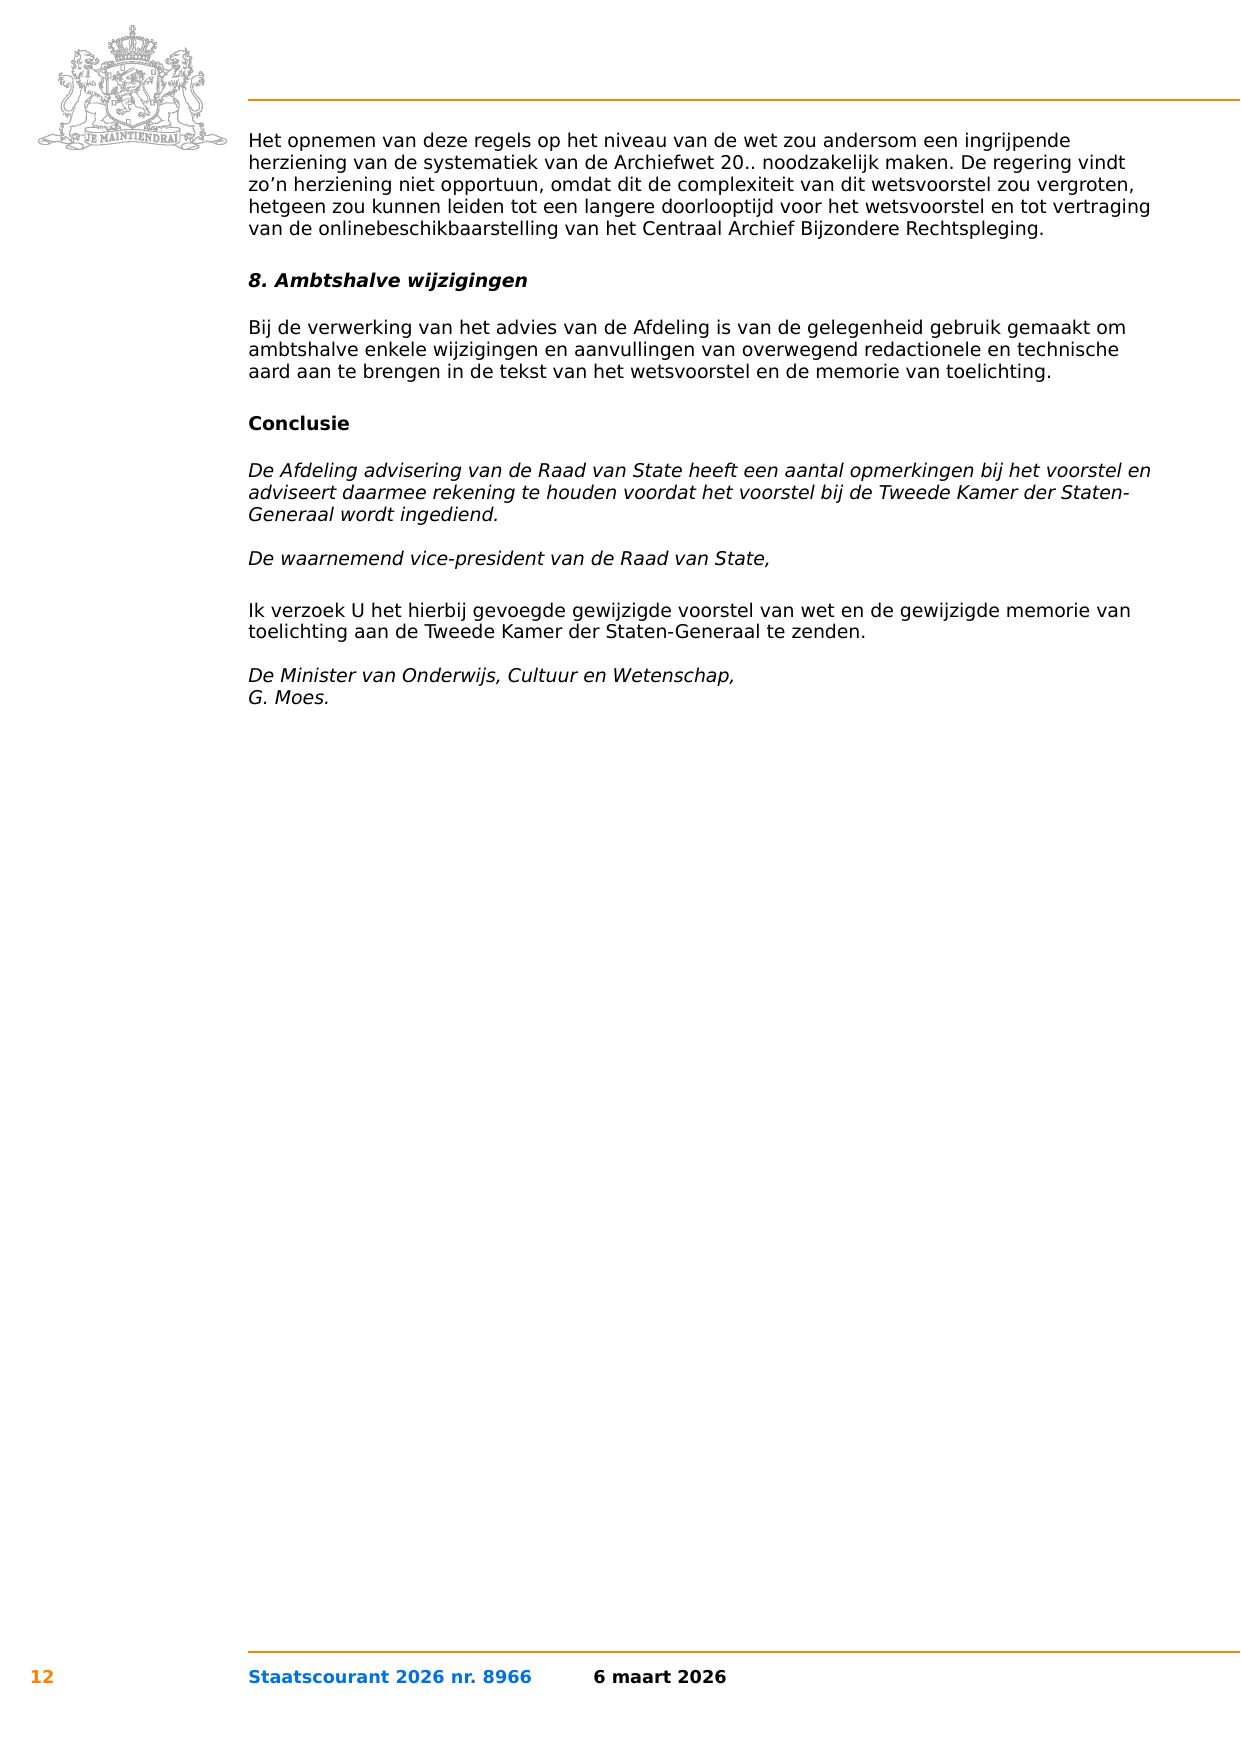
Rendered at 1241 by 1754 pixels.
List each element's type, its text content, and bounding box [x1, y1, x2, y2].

text De waarnemend vice-president van de Raad van State, [248, 547, 1163, 569]
text De Minister van Onderwijs, Cultuur en Wetenschap, G. Moes. [248, 665, 1163, 709]
subtitle Conclusie [248, 413, 1163, 435]
picture [38, 25, 227, 150]
text Bij de verwerking van het advies van de Afdeling is van de gelegenheid gebruik gemaakt om ambtshalve enkele wijzigingen en aanvullingen van overwegend redactionele en technische aard aan te brengen in de tekst van het wetsvoorstel en de memorie van toelichting. [248, 317, 1163, 383]
subtitle 8. Ambtshalve wijzigingen [248, 270, 1163, 292]
text Het opnemen van deze regels op het niveau van de wet zou andersom een ingrijpende herziening van de systematiek van de Archiefwet 20.. noodzakelijk maken. De regering vindt zo’n herziening niet opportuun, omdat dit de complexiteit van dit wetsvoorstel zou vergroten, hetgeen zou kunnen leiden tot een langere doorlooptijd voor het wetsvoorstel en tot vertraging van de onlinebeschikbaarstelling van het Centraal Archief Bijzondere Rechtspleging. [248, 130, 1163, 240]
text Ik verzoek U het hierbij gevoegde gewijzigde voorstel van wet en de gewijzigde memorie van toelichting aan de Tweede Kamer der Staten-Generaal te zenden. [248, 599, 1163, 643]
text De Afdeling advisering van de Raad van State heeft een aantal opmerkingen bij het voorstel en adviseert daarmee rekening te houden voordat het voorstel bij de Tweede Kamer der Staten-Generaal wordt ingediend. [248, 460, 1163, 526]
